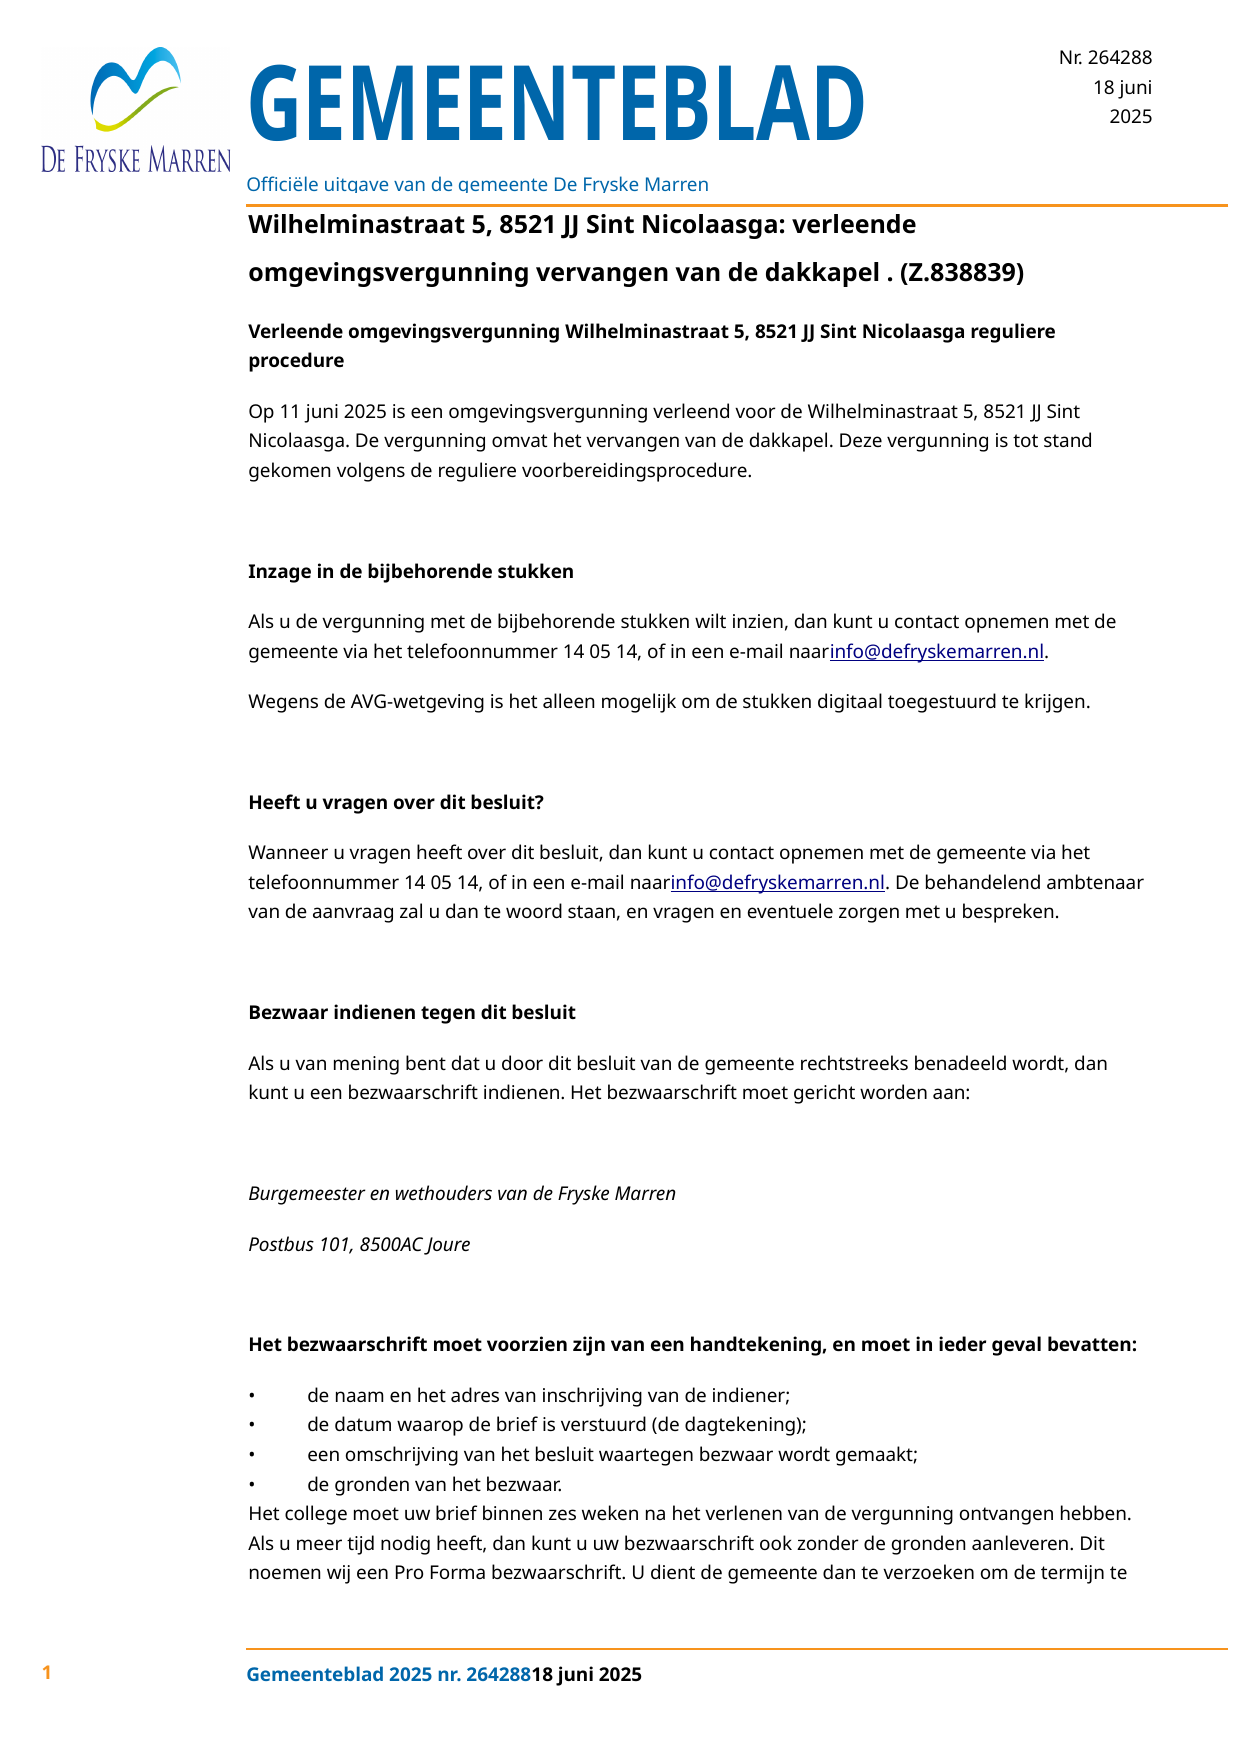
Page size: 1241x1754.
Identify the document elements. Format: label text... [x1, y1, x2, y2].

text Als u de vergunning met de bijbehorende stukken wilt inzien, dan kunt u contact opnemen met de gemeente via het telefoonnummer 14 05 14, of in een e-mail naarinfo@defryskemarren.nl. [248, 608, 1152, 664]
text Postbus 101, 8500AC Joure [248, 1231, 1152, 1257]
text Burgemeester en wethouders van de Fryske Marren [248, 1180, 1152, 1206]
text Verleende omgevingsvergunning Wilhelminastraat 5, 8521 JJ Sint Nicolaasga reguliere procedure [248, 318, 1152, 373]
text Het college moet uw brief binnen zes weken na het verlenen van de vergunning ontvangen hebben. Als u meer tijd nodig heeft, dan kunt u uw bezwaarschrift ook zonder de gronden aanleveren. Dit noemen wij een Pro Forma bezwaarschrift. U dient de gemeente dan te verzoeken om de termijn te [248, 1500, 1152, 1585]
text Heeft u vragen over dit besluit? [248, 789, 1152, 815]
text Inzage in de bijbehorende stukken [248, 558, 1152, 584]
text Het bezwaarschrift moet voorzien zijn van een handtekening, en moet in ieder geval bevatten: [248, 1332, 1152, 1357]
text Wanneer u vragen heeft over dit besluit, dan kunt u contact opnemen met de gemeente via het telefoonnummer 14 05 14, of in een e-mail naarinfo@defryskemarren.nl. De behandelend ambtenaar van de aanvraag zal u dan te woord staan, en vragen en eventuele zorgen met u bespreken. [248, 839, 1152, 924]
list een omschrijving van het besluit waartegen bezwaar wordt gemaakt; [248, 1441, 1152, 1467]
list de naam en het adres van inschrijving van de indiener; [248, 1382, 1152, 1408]
picture [41, 47, 231, 172]
list de gronden van het bezwaar. [248, 1471, 1152, 1497]
text Als u van mening bent dat u door dit besluit van de gemeente rechtstreeks benadeeld wordt, dan kunt u een bezwaarschrift indienen. Het bezwaarschrift moet gericht worden aan: [248, 1050, 1152, 1105]
text Op 11 juni 2025 is een omgevingsvergunning verleend voor de Wilhelminastraat 5, 8521 JJ Sint Nicolaasga. De vergunning omvat het vervangen van de dakkapel. Deze vergunning is tot stand gekomen volgens de reguliere voorbereidingsprocedure. [248, 398, 1152, 483]
text Wegens de AVG-wetgeving is het alleen mogelijk om de stukken digitaal toegestuurd te krijgen. [248, 688, 1152, 714]
list de datum waarop de brief is verstuurd (de dagtekening); [248, 1412, 1152, 1437]
text Wilhelminastraat 5, 8521 JJ Sint Nicolaasga: verleende omgevingsvergunning vervangen van de dakkapel . (Z.838839) [248, 207, 1152, 288]
text Bezwaar indienen tegen dit besluit [248, 999, 1152, 1025]
